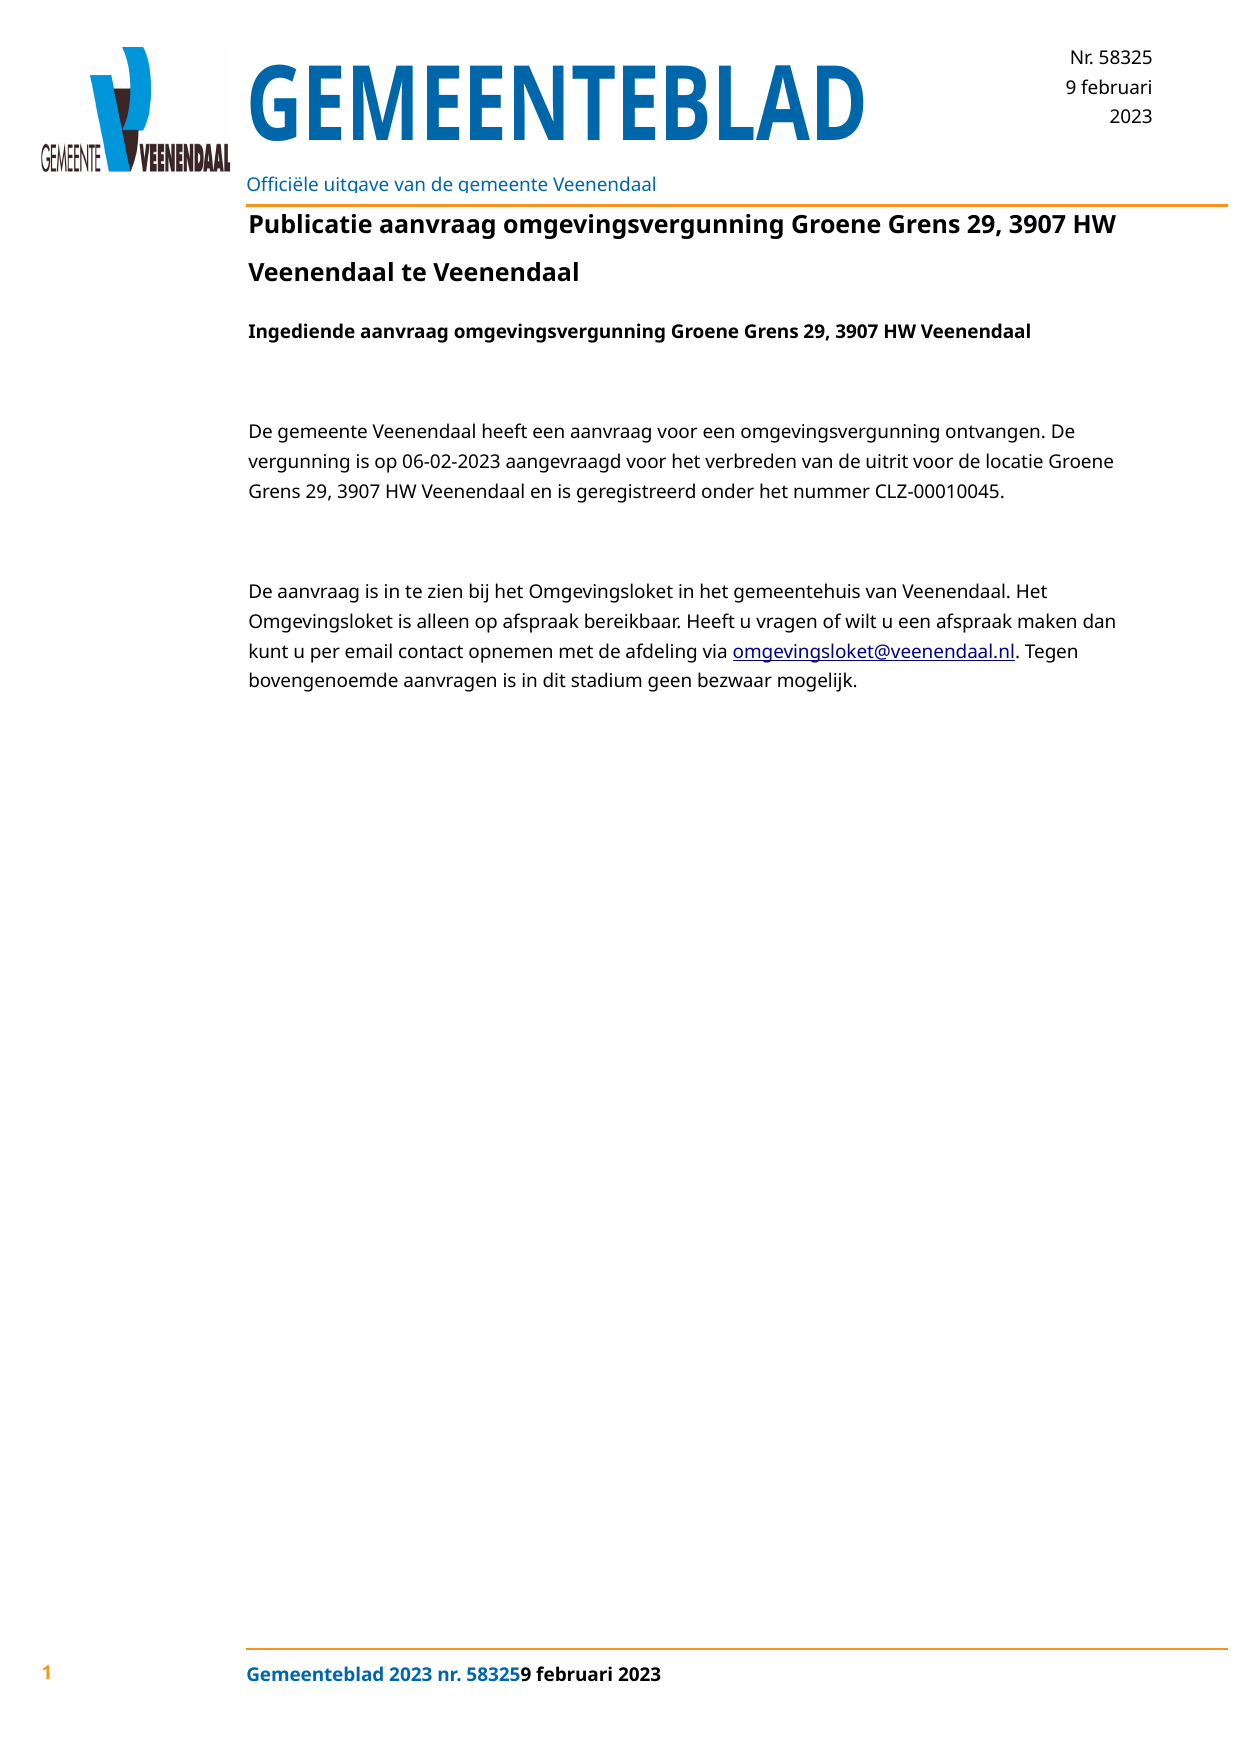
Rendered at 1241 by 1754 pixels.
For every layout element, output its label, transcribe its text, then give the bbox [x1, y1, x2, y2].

text De aanvraag is in te zien bij het Omgevingsloket in het gemeentehuis van Veenendaal. Het Omgevingsloket is alleen op afspraak bereikbaar. Heeft u vragen of wilt u een afspraak maken dan kunt u per email contact opnemen met de afdeling via omgevingsloket@veenendaal.nl. Tegen bovengenoemde aanvragen is in dit stadium geen bezwaar mogelijk. [248, 579, 1152, 693]
text Publicatie aanvraag omgevingsvergunning Groene Grens 29, 3907 HW Veenendaal te Veenendaal [248, 207, 1152, 288]
text De gemeente Veenendaal heeft een aanvraag voor een omgevingsvergunning ontvangen. De vergunning is op 06-02-2023 aangevraagd voor het verbreden van de uitrit voor de locatie Groene Grens 29, 3907 HW Veenendaal en is geregistreerd onder het nummer CLZ-00010045. [248, 419, 1152, 504]
text Ingediende aanvraag omgevingsvergunning Groene Grens 29, 3907 HW Veenendaal [248, 318, 1152, 344]
picture [41, 47, 130, 172]
picture [123, 47, 231, 172]
